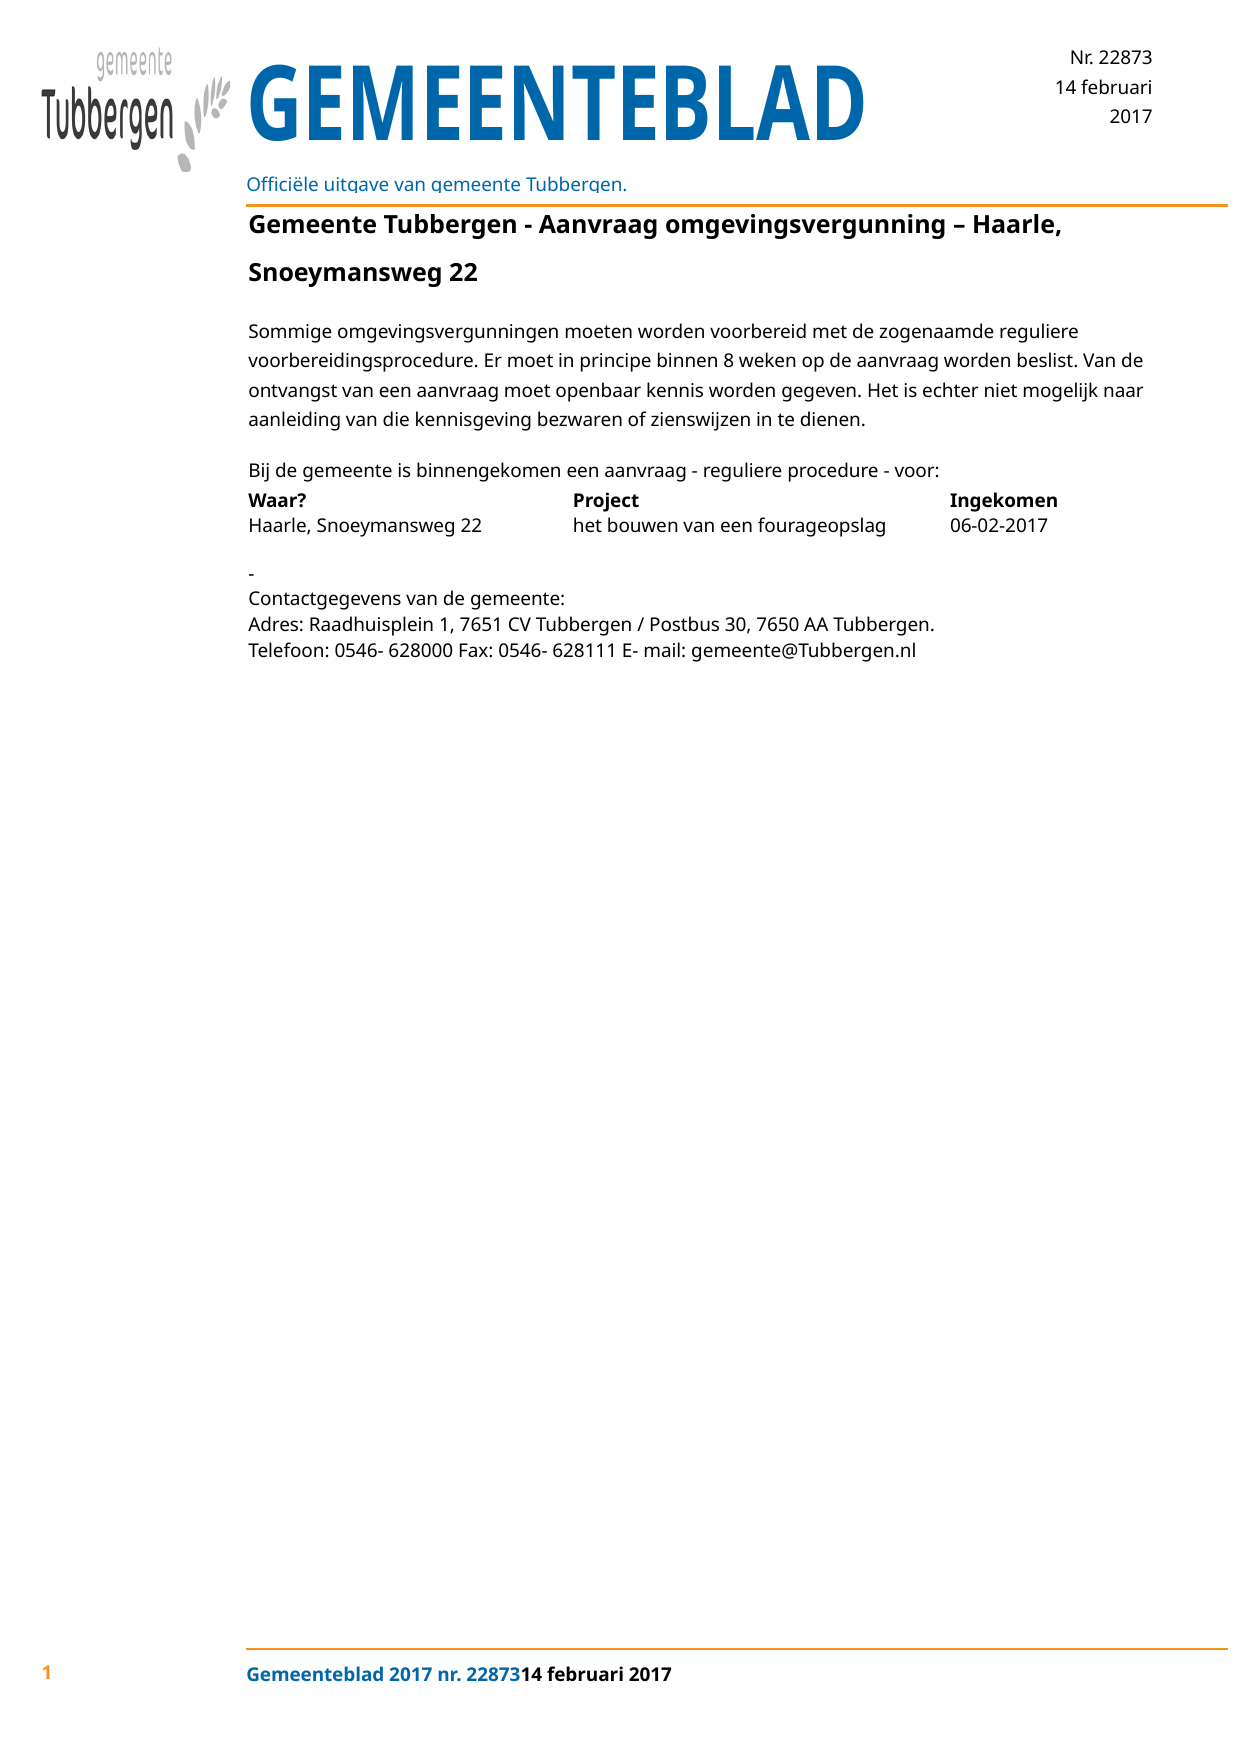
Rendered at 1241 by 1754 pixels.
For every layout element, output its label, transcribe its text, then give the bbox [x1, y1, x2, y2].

text Gemeente Tubbergen - Aanvraag omgevingsvergunning – Haarle, Snoeymansweg 22 [248, 207, 1152, 288]
text Sommige omgevingsvergunningen moeten worden voorbereid met de zogenaamde reguliere voorbereidingsprocedure. Er moet in principe binnen 8 weken op de aanvraag worden beslist. Van de ontvangst van een aanvraag moet openbaar kennis worden gegeven. Het is echter niet mogelijk naar aanleiding van die kennisgeving bezwaren of zienswijzen in te dienen. [248, 318, 1152, 432]
table_cell het bouwen van een fourageopslag [573, 513, 950, 538]
text Contactgegevens van de gemeente: [248, 585, 1152, 611]
text Telefoon: 0546- 628000 Fax: 0546- 628111 E- mail: gemeente@Tubbergen.nl [248, 637, 1152, 663]
picture [41, 47, 231, 172]
text Bij de gemeente is binnengekomen een aanvraag - reguliere procedure - voor: [248, 457, 1152, 483]
table_cell Haarle, Snoeymansweg 22 [248, 513, 573, 538]
table_header Project [573, 487, 950, 512]
table_header Waar? [248, 487, 573, 512]
table_cell 06-02-2017 [950, 513, 1152, 538]
table_header Ingekomen [950, 487, 1152, 512]
text Adres: Raadhuisplein 1, 7651 CV Tubbergen / Postbus 30, 7650 AA Tubbergen. [248, 611, 1152, 637]
text - [248, 560, 1152, 585]
